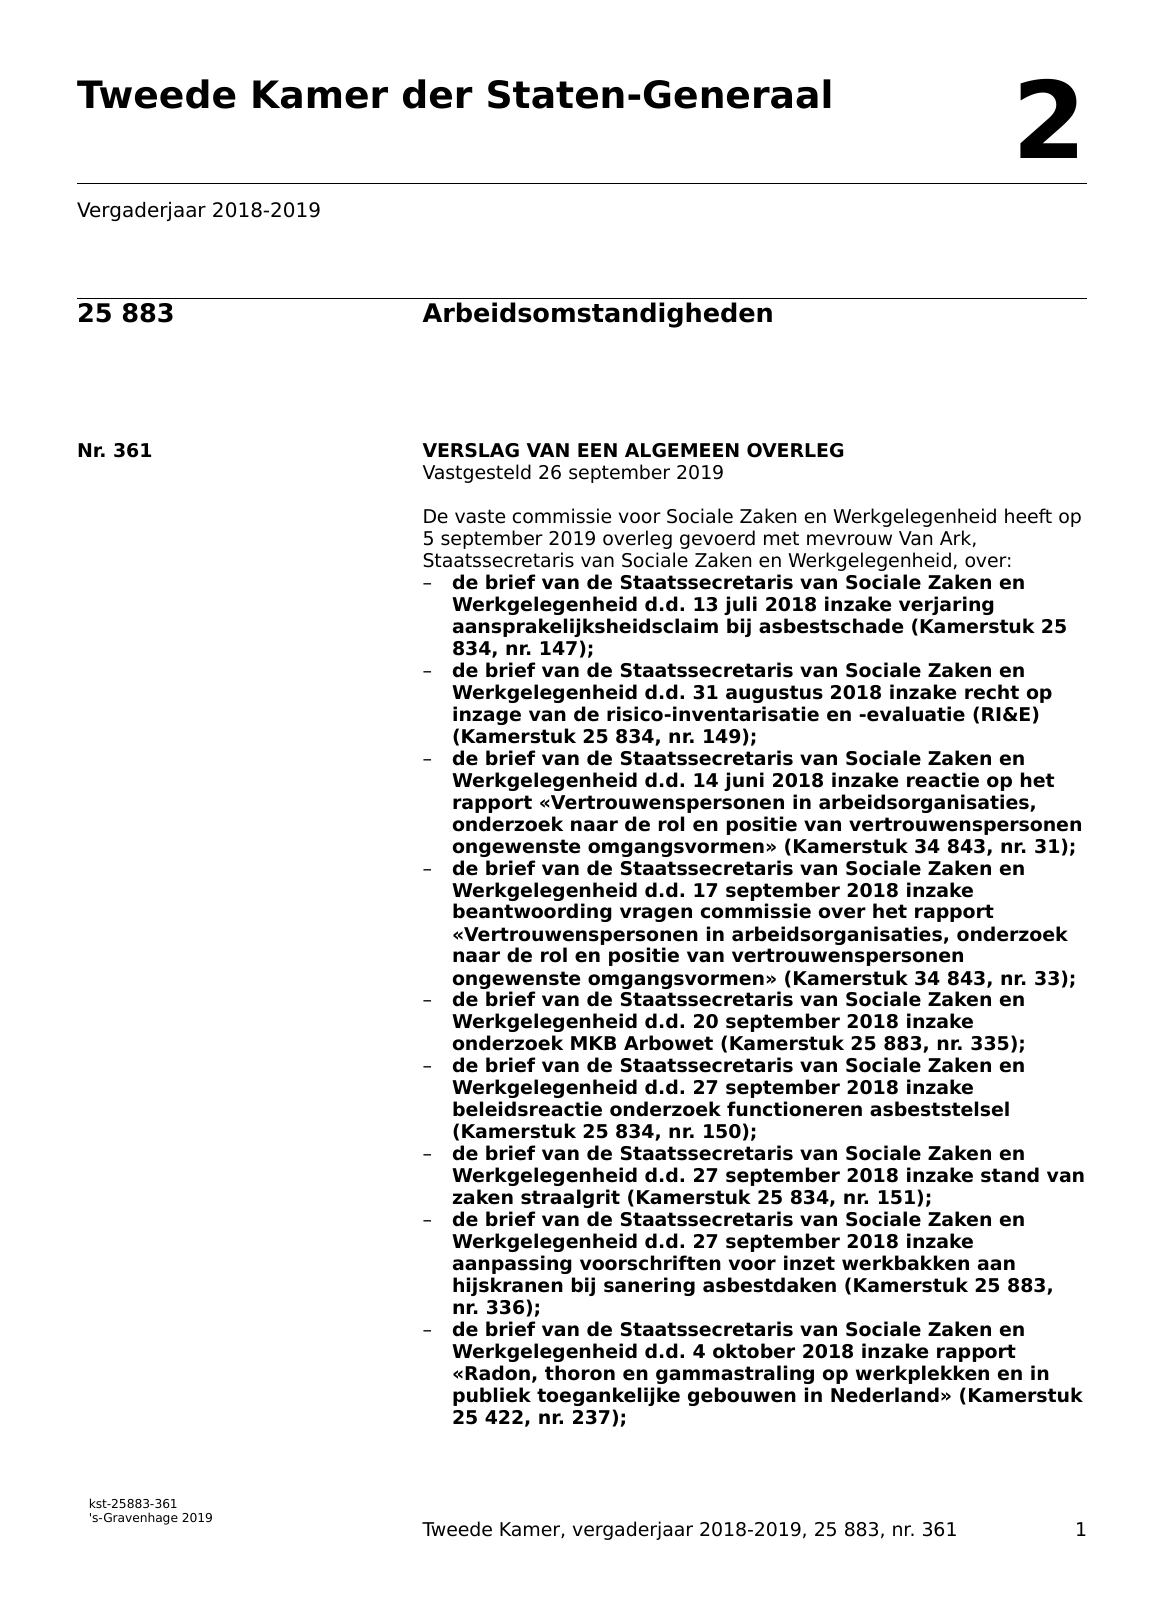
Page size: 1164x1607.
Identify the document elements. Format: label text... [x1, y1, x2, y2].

table_cell Vergaderjaar 2018-2019 [77, 184, 1087, 298]
text – de brief van de Staatssecretaris van Sociale Zaken en Werkgelegenheid d.d. 27 september 2018 inzake aanpassing voorschriften voor inzet werkbakken aan hijskranen bij sanering asbestdaken (Kamerstuk 25 883, nr. 336); [422, 1209, 1087, 1319]
text – de brief van de Staatssecretaris van Sociale Zaken en Werkgelegenheid d.d. 31 augustus 2018 inzake recht op inzage van de risico-inventarisatie en -evaluatie (RI&E) (Kamerstuk 25 834, nr. 149); [422, 660, 1087, 748]
text Vastgesteld 26 september 2019 [422, 462, 1087, 484]
table_header 2 [886, 59, 1087, 183]
text – de brief van de Staatssecretaris van Sociale Zaken en Werkgelegenheid d.d. 13 juli 2018 inzake verjaring aansprakelijksheidsclaim bij asbestschade (Kamerstuk 25 834, nr. 147); [422, 572, 1087, 660]
text De vaste commissie voor Sociale Zaken en Werkgelegenheid heeft op 5 september 2019 overleg gevoerd met mevrouw Van Ark, Staatssecretaris van Sociale Zaken en Werkgelegenheid, over: [422, 506, 1087, 572]
text – de brief van de Staatssecretaris van Sociale Zaken en Werkgelegenheid d.d. 27 september 2018 inzake stand van zaken straalgrit (Kamerstuk 25 834, nr. 151); [422, 1143, 1087, 1209]
subtitle 25 883 Arbeidsomstandigheden [77, 299, 1087, 329]
text – de brief van de Staatssecretaris van Sociale Zaken en Werkgelegenheid d.d. 4 oktober 2018 inzake rapport «Radon, thoron en gammastraling op werkplekken en in publiek toegankelijke gebouwen in Nederland» (Kamerstuk 25 422, nr. 237); [422, 1319, 1087, 1429]
text – de brief van de Staatssecretaris van Sociale Zaken en Werkgelegenheid d.d. 27 september 2018 inzake beleidsreactie onderzoek functioneren asbeststelsel (Kamerstuk 25 834, nr. 150); [422, 1055, 1087, 1143]
text – de brief van de Staatssecretaris van Sociale Zaken en Werkgelegenheid d.d. 17 september 2018 inzake beantwoording vragen commissie over het rapport «Vertrouwenspersonen in arbeidsorganisaties, onderzoek naar de rol en positie van vertrouwenspersonen ongewenste omgangsvormen» (Kamerstuk 34 843, nr. 33); [422, 857, 1087, 989]
subtitle Nr. 361 VERSLAG VAN EEN ALGEMEEN OVERLEG [77, 440, 1087, 462]
text kst-25883-361 [88, 1497, 323, 1511]
text 's-Gravenhage 2019 [88, 1511, 323, 1525]
text – de brief van de Staatssecretaris van Sociale Zaken en Werkgelegenheid d.d. 20 september 2018 inzake onderzoek MKB Arbowet (Kamerstuk 25 883, nr. 335); [422, 989, 1087, 1055]
text – de brief van de Staatssecretaris van Sociale Zaken en Werkgelegenheid d.d. 14 juni 2018 inzake reactie op het rapport «Vertrouwenspersonen in arbeidsorganisaties, onderzoek naar de rol en positie van vertrouwenspersonen ongewenste omgangsvormen» (Kamerstuk 34 843, nr. 31); [422, 748, 1087, 857]
table_header Tweede Kamer der Staten-Generaal [77, 59, 886, 183]
